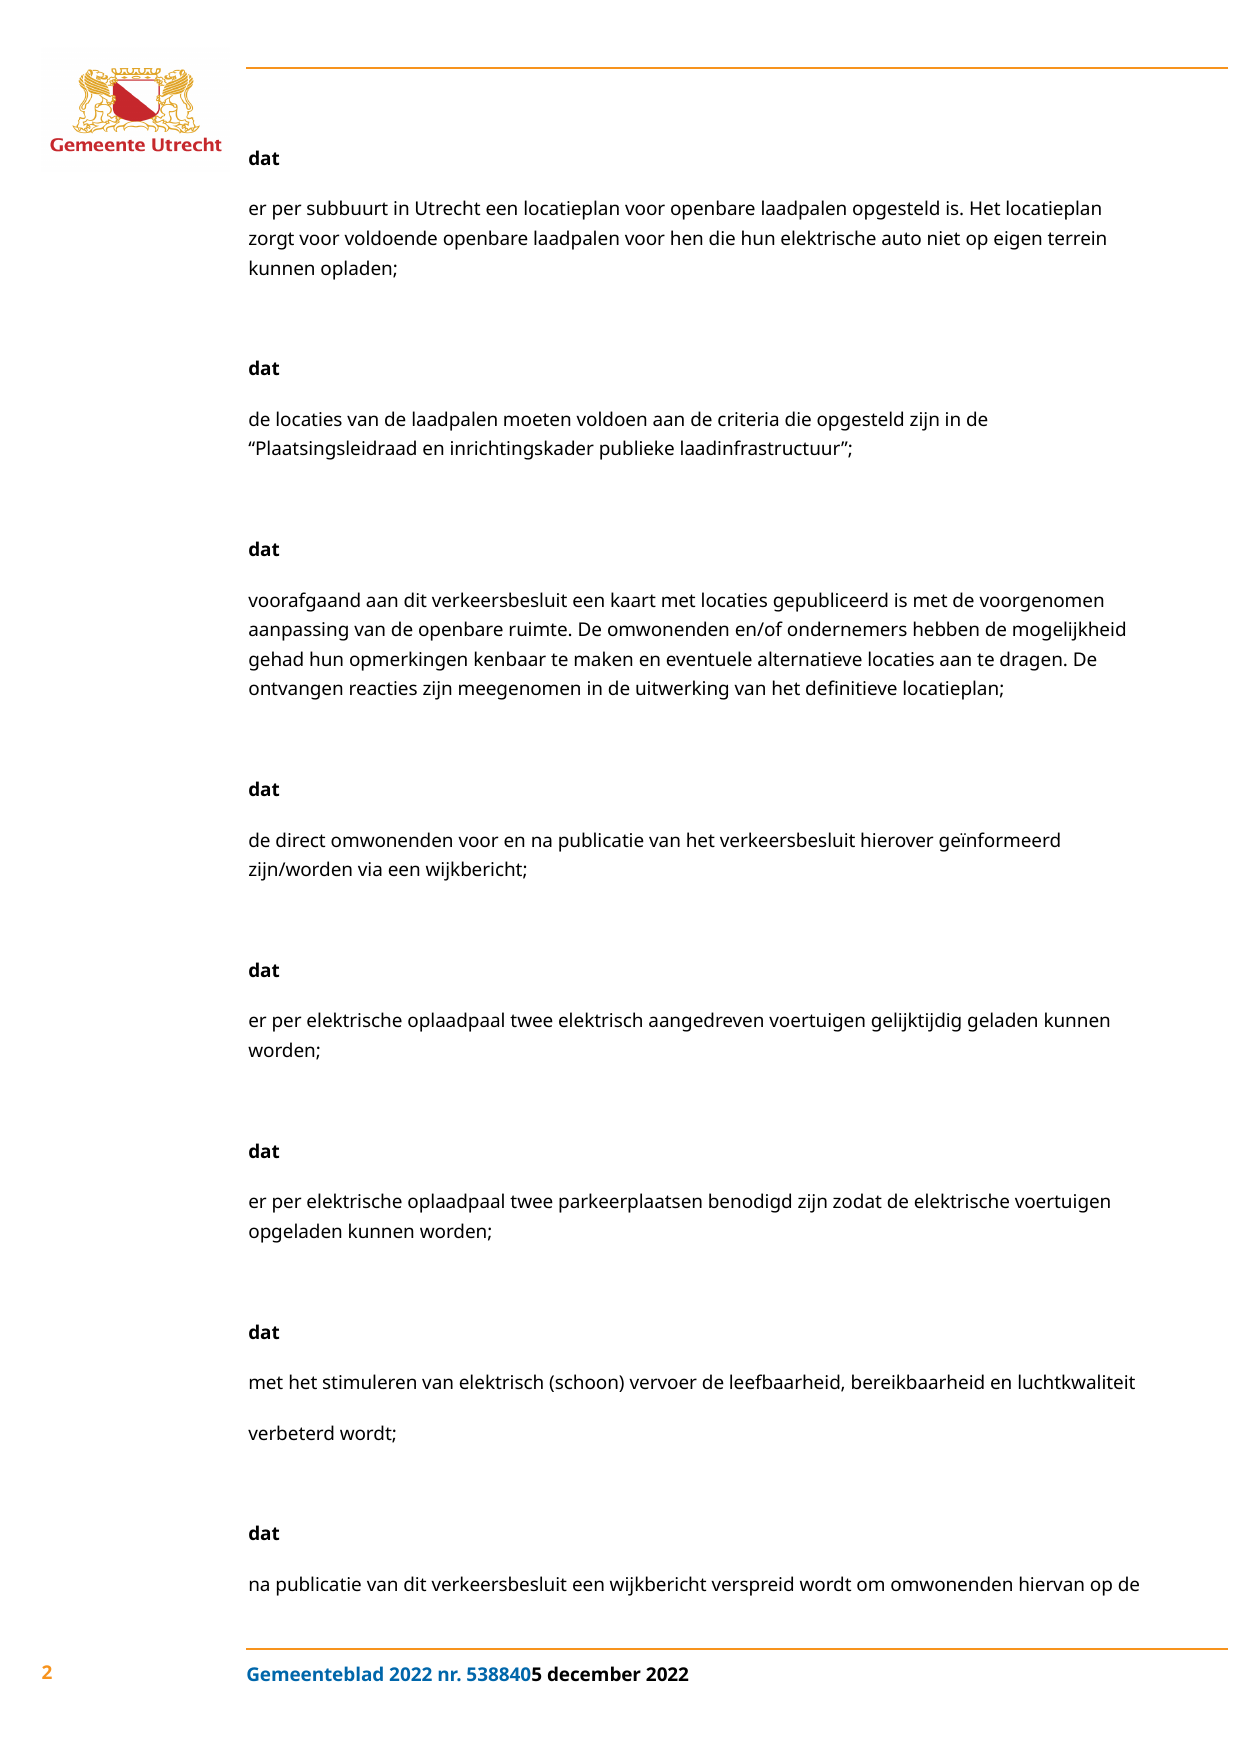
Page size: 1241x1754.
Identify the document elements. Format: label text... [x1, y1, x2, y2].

text dat [248, 1138, 1152, 1164]
text er per elektrische oplaadpaal twee parkeerplaatsen benodigd zijn zodat de elektrische voertuigen opgeladen kunnen worden; [248, 1188, 1152, 1244]
text met het stimuleren van elektrisch (schoon) vervoer de leefbaarheid, bereikbaarheid en luchtkwaliteit [248, 1369, 1152, 1395]
text dat [248, 776, 1152, 802]
text er per subbuurt in Utrecht een locatieplan voor openbare laadpalen opgesteld is. Het locatieplan zorgt voor voldoende openbare laadpalen voor hen die hun elektrische auto niet op eigen terrein kunnen opladen; [248, 196, 1152, 281]
picture [41, 47, 231, 172]
text dat [248, 957, 1152, 983]
text dat [248, 145, 1152, 171]
text de locaties van de laadpalen moeten voldoen aan de criteria die opgesteld zijn in de “Plaatsingsleidraad en inrichtingskader publieke laadinfrastructuur”; [248, 406, 1152, 461]
text dat [248, 356, 1152, 381]
text de direct omwonenden voor en na publicatie van het verkeersbesluit hierover geïnformeerd zijn/worden via een wijkbericht; [248, 827, 1152, 882]
text voorafgaand aan dit verkeersbesluit een kaart met locaties gepubliceerd is met de voorgenomen aanpassing van de openbare ruimte. De omwonenden en/of ondernemers hebben de mogelijkheid gehad hun opmerkingen kenbaar te maken en eventuele alternatieve locaties aan te dragen. De ontvangen reacties zijn meegenomen in de uitwerking van het definitieve locatieplan; [248, 587, 1152, 701]
text dat [248, 536, 1152, 562]
text dat [248, 1521, 1152, 1546]
text verbeterd wordt; [248, 1420, 1152, 1446]
text na publicatie van dit verkeersbesluit een wijkbericht verspreid wordt om omwonenden hiervan op de [248, 1571, 1152, 1597]
text er per elektrische oplaadpaal twee elektrisch aangedreven voertuigen gelijktijdig geladen kunnen worden; [248, 1008, 1152, 1063]
text dat [248, 1319, 1152, 1345]
